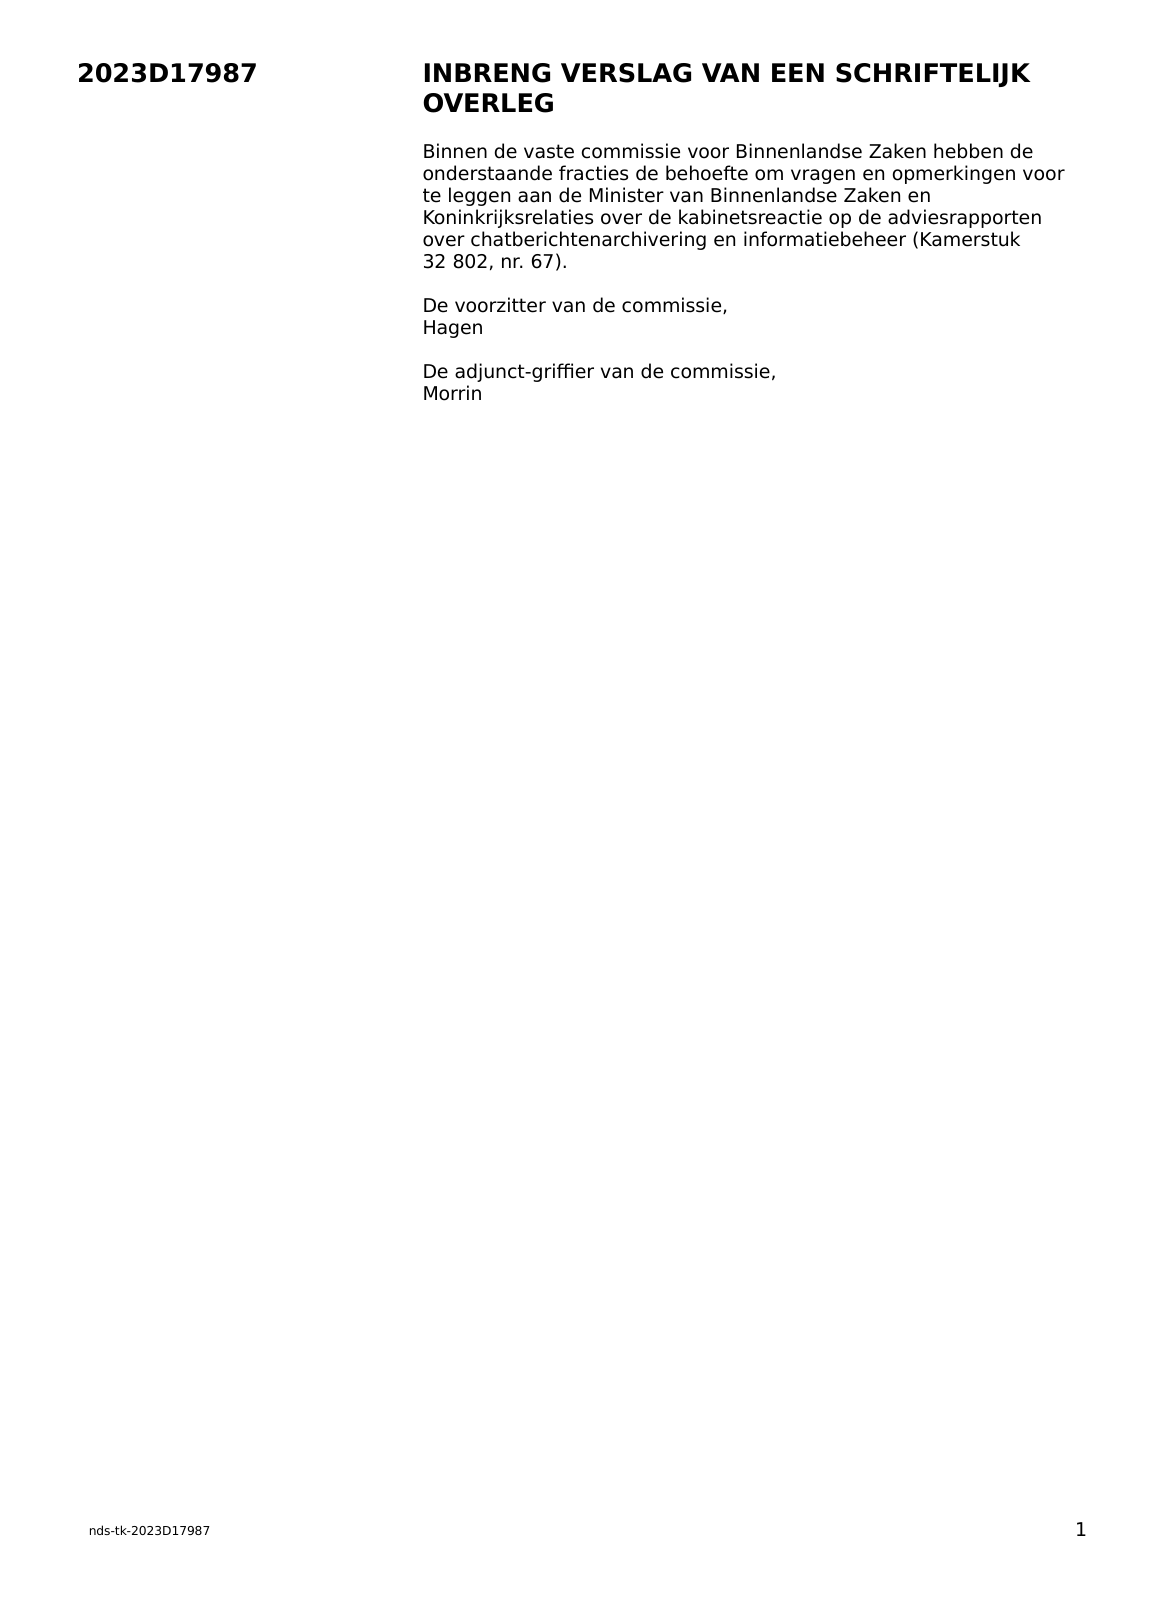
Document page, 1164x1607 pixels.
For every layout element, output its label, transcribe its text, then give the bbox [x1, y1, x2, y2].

text De voorzitter van de commissie, [422, 295, 1087, 317]
text Binnen de vaste commissie voor Binnenlandse Zaken hebben de onderstaande fracties de behoefte om vragen en opmerkingen voor te leggen aan de Minister van Binnenlandse Zaken en Koninkrijksrelaties over de kabinetsreactie op de adviesrapporten over chatberichtenarchivering en informatiebeheer (Kamerstuk 32 802, nr. 67). [422, 141, 1087, 272]
text 2023D17987 INBRENG VERSLAG VAN EEN SCHRIFTELIJK OVERLEG [77, 59, 1087, 118]
text Morrin [422, 383, 1087, 405]
text De adjunct-griffier van de commissie, [422, 361, 1087, 383]
text nds-tk-2023D17987 [88, 1524, 323, 1538]
text Hagen [422, 317, 1087, 339]
